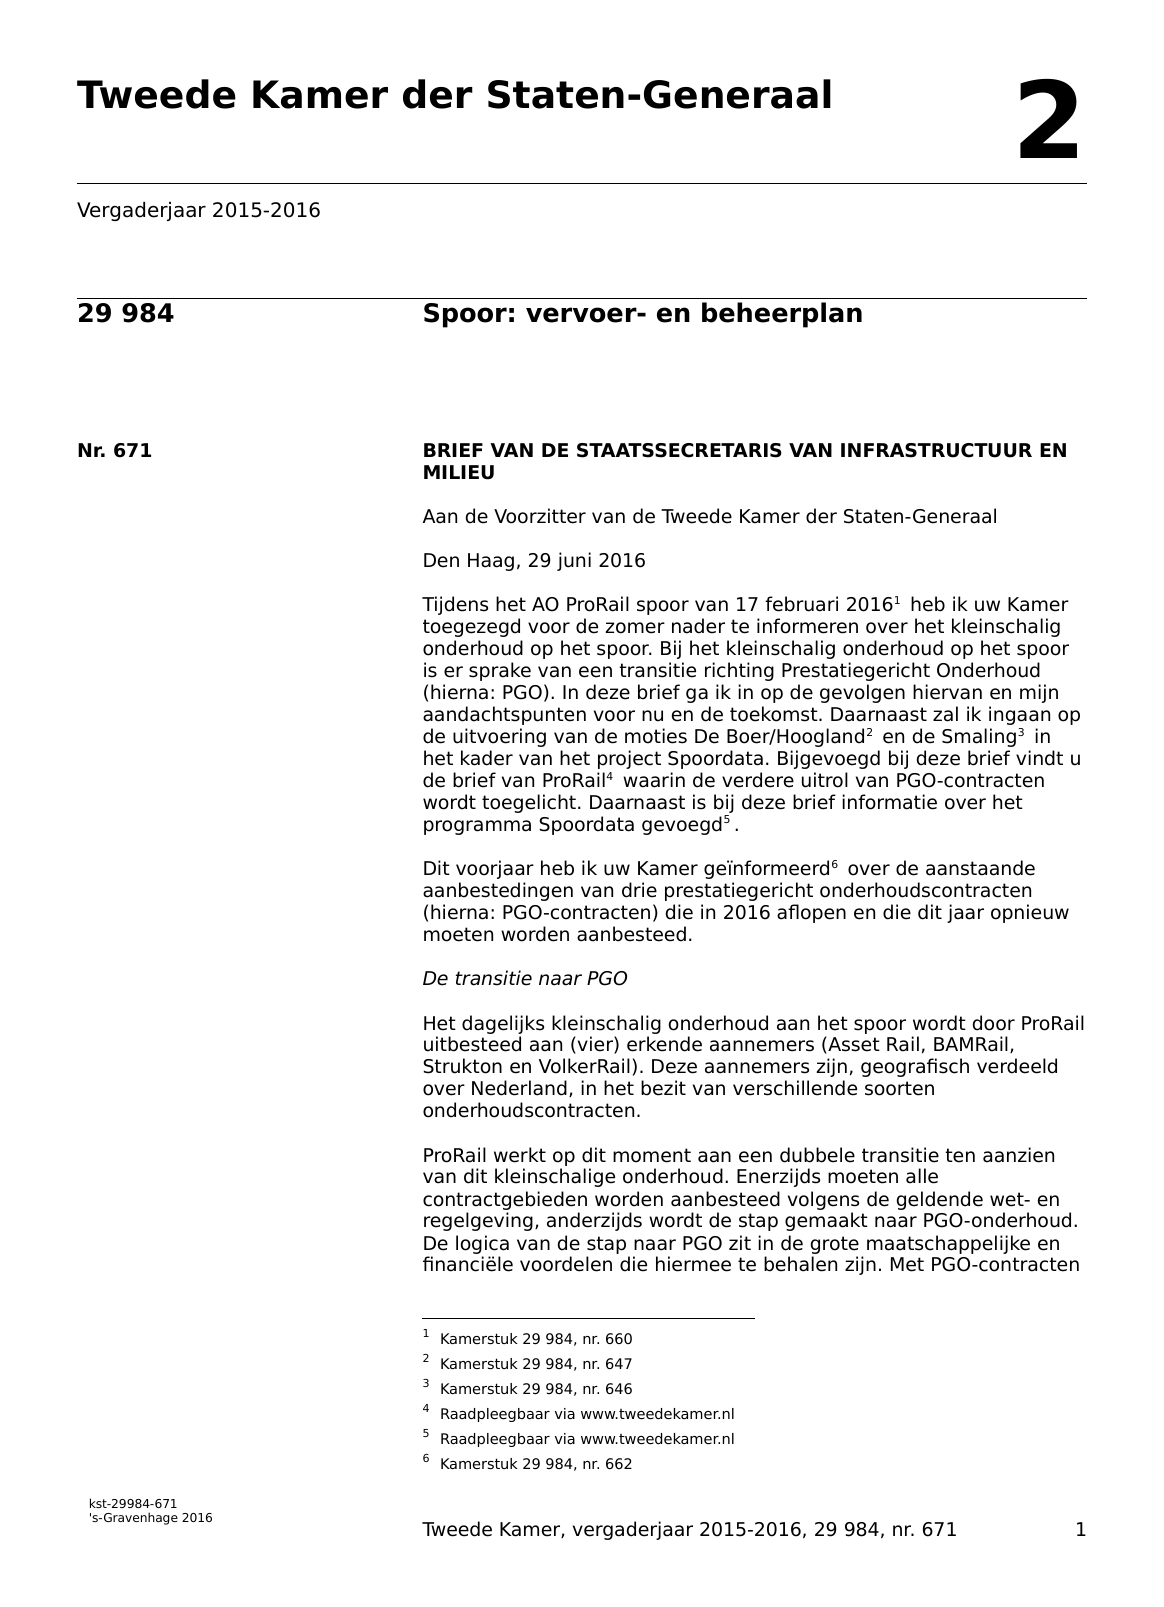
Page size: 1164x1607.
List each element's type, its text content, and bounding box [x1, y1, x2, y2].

table_header Tweede Kamer der Staten-Generaal [77, 59, 886, 183]
subtitle De transitie naar PGO [422, 968, 1087, 990]
text Aan de Voorzitter van de Tweede Kamer der Staten-Generaal [422, 506, 1087, 528]
subtitle Nr. 671 BRIEF VAN DE STAATSSECRETARIS VAN INFRASTRUCTUUR EN MILIEU [77, 440, 1087, 484]
text Kamerstuk 29 984, nr. 647 [422, 1352, 1087, 1374]
text Kamerstuk 29 984, nr. 646 [422, 1377, 1087, 1399]
text Kamerstuk 29 984, nr. 662 [422, 1452, 1087, 1474]
text kst-29984-671 [88, 1497, 323, 1511]
text 's-Gravenhage 2016 [88, 1511, 323, 1525]
subtitle 29 984 Spoor: vervoer- en beheerplan [77, 299, 1087, 329]
text Het dagelijks kleinschalig onderhoud aan het spoor wordt door ProRail uitbesteed aan (vier) erkende aannemers (Asset Rail, BAMRail, Strukton en VolkerRail). Deze aannemers zijn, geografisch verdeeld over Nederland, in het bezit van verschillende soorten onderhoudscontracten. [422, 1012, 1087, 1122]
text Raadpleegbaar via www.tweedekamer.nl [422, 1427, 1087, 1449]
table_header 2 [886, 59, 1087, 183]
text Kamerstuk 29 984, nr. 660 [422, 1327, 1087, 1349]
text Den Haag, 29 juni 2016 [422, 550, 1087, 572]
text Dit voorjaar heb ik uw Kamer geïnformeerd over de aanstaande aanbestedingen van drie prestatiegericht onderhoudscontracten (hierna: PGO-contracten) die in 2016 aflopen en die dit jaar opnieuw moeten worden aanbesteed. [422, 858, 1087, 946]
text Raadpleegbaar via www.tweedekamer.nl [422, 1402, 1087, 1424]
text ProRail werkt op dit moment aan een dubbele transitie ten aanzien van dit kleinschalige onderhoud. Enerzijds moeten alle contractgebieden worden aanbesteed volgens de geldende wet- en regelgeving, anderzijds wordt de stap gemaakt naar PGO-onderhoud. De logica van de stap naar PGO zit in de grote maatschappelijke en financiële voordelen die hiermee te behalen zijn. Met PGO-contracten [422, 1144, 1087, 1276]
table_cell Vergaderjaar 2015-2016 [77, 184, 1087, 298]
text Tijdens het AO ProRail spoor van 17 februari 2016 heb ik uw Kamer toegezegd voor de zomer nader te informeren over het kleinschalig onderhoud op het spoor. Bij het kleinschalig onderhoud op het spoor is er sprake van een transitie richting Prestatiegericht Onderhoud (hierna: PGO). In deze brief ga ik in op de gevolgen hiervan en mijn aandachtspunten voor nu en de toekomst. Daarnaast zal ik ingaan op de uitvoering van de moties De Boer/Hoogland en de Smaling in het kader van het project Spoordata. Bijgevoegd bij deze brief vindt u de brief van ProRail waarin de verdere uitrol van PGO-contracten wordt toegelicht. Daarnaast is bij deze brief informatie over het programma Spoordata gevoegd. [422, 594, 1087, 836]
